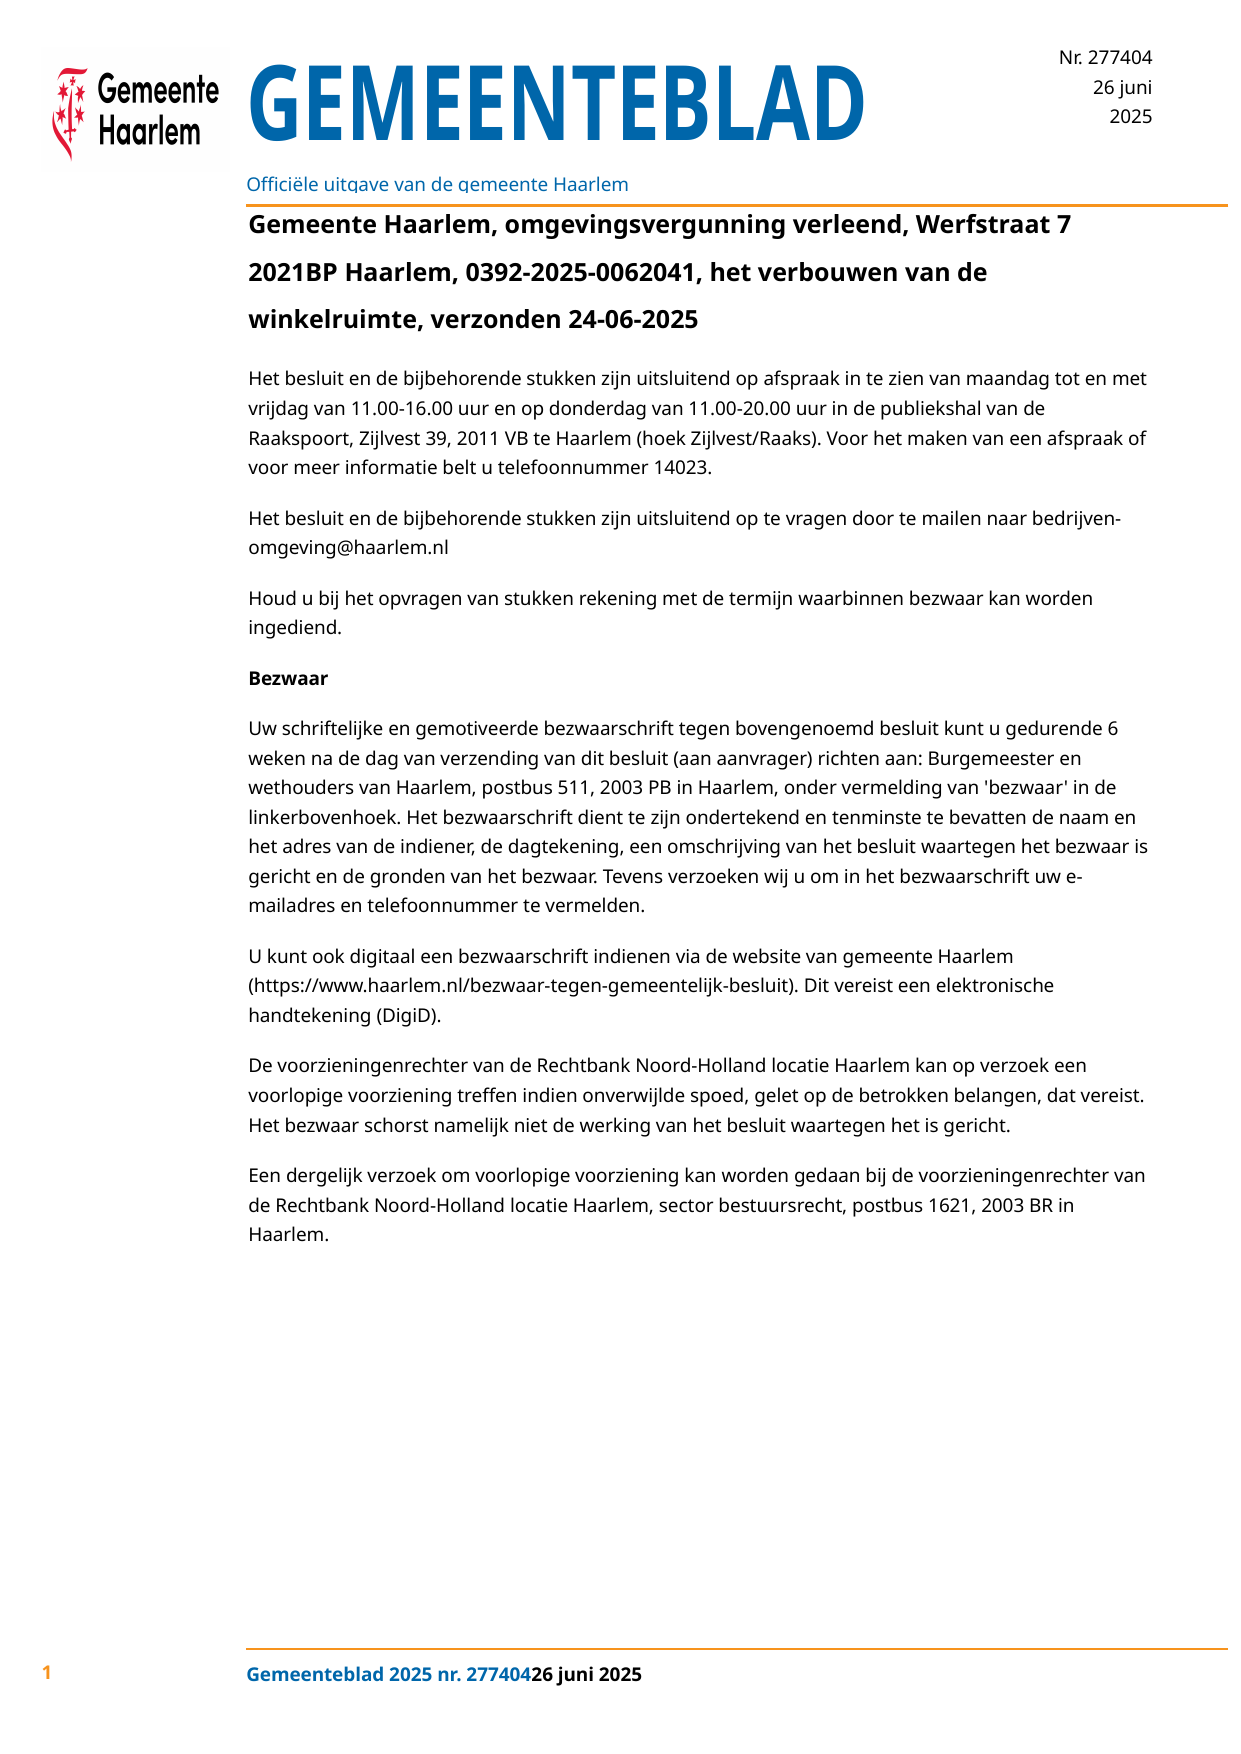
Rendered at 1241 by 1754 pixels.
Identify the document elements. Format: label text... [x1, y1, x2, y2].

text U kunt ook digitaal een bezwaarschrift indienen via de website van gemeente Haarlem (https://www.haarlem.nl/bezwaar-tegen-gemeentelijk-besluit). Dit vereist een elektronische handtekening (DigiD). [248, 943, 1152, 1028]
text Een dergelijk verzoek om voorlopige voorziening kan worden gedaan bij de voorzieningenrechter van de Rechtbank Noord-Holland locatie Haarlem, sector bestuursrecht, postbus 1621, 2003 BR in Haarlem. [248, 1162, 1152, 1247]
text Het besluit en de bijbehorende stukken zijn uitsluitend op afspraak in te zien van maandag tot en met vrijdag van 11.00-16.00 uur en op donderdag van 11.00-20.00 uur in de publiekshal van de Raakspoort, Zijlvest 39, 2011 VB te Haarlem (hoek Zijlvest/Raaks). Voor het maken van een afspraak of voor meer informatie belt u telefoonnummer 14023. [248, 366, 1152, 480]
text Houd u bij het opvragen van stukken rekening met de termijn waarbinnen bezwaar kan worden ingediend. [248, 585, 1152, 640]
text Gemeente Haarlem, omgevingsvergunning verleend, Werfstraat 7 2021BP Haarlem, 0392-2025-0062041, het verbouwen van de winkelruimte, verzonden 24-06-2025 [248, 207, 1152, 336]
text Bezwaar [248, 665, 1152, 690]
text Uw schriftelijke en gemotiveerde bezwaarschrift tegen bovengenoemd besluit kunt u gedurende 6 weken na de dag van verzending van dit besluit (aan aanvrager) richten aan: Burgemeester en wethouders van Haarlem, postbus 511, 2003 PB in Haarlem, onder vermelding van 'bezwaar' in de linkerbovenhoek. Het bezwaarschrift dient te zijn ondertekend en tenminste te bevatten de naam en het adres van de indiener, de dagtekening, een omschrijving van het besluit waartegen het bezwaar is gericht en de gronden van het bezwaar. Tevens verzoeken wij u om in het bezwaarschrift uw e-mailadres en telefoonnummer te vermelden. [248, 715, 1152, 918]
text De voorzieningenrechter van de Rechtbank Noord-Holland locatie Haarlem kan op verzoek een voorlopige voorziening treffen indien onverwijlde spoed, gelet op de betrokken belangen, dat vereist. Het bezwaar schorst namelijk niet de werking van het besluit waartegen het is gericht. [248, 1053, 1152, 1137]
picture [41, 47, 231, 172]
text Het besluit en de bijbehorende stukken zijn uitsluitend op te vragen door te mailen naar bedrijven-omgeving@haarlem.nl [248, 505, 1152, 560]
